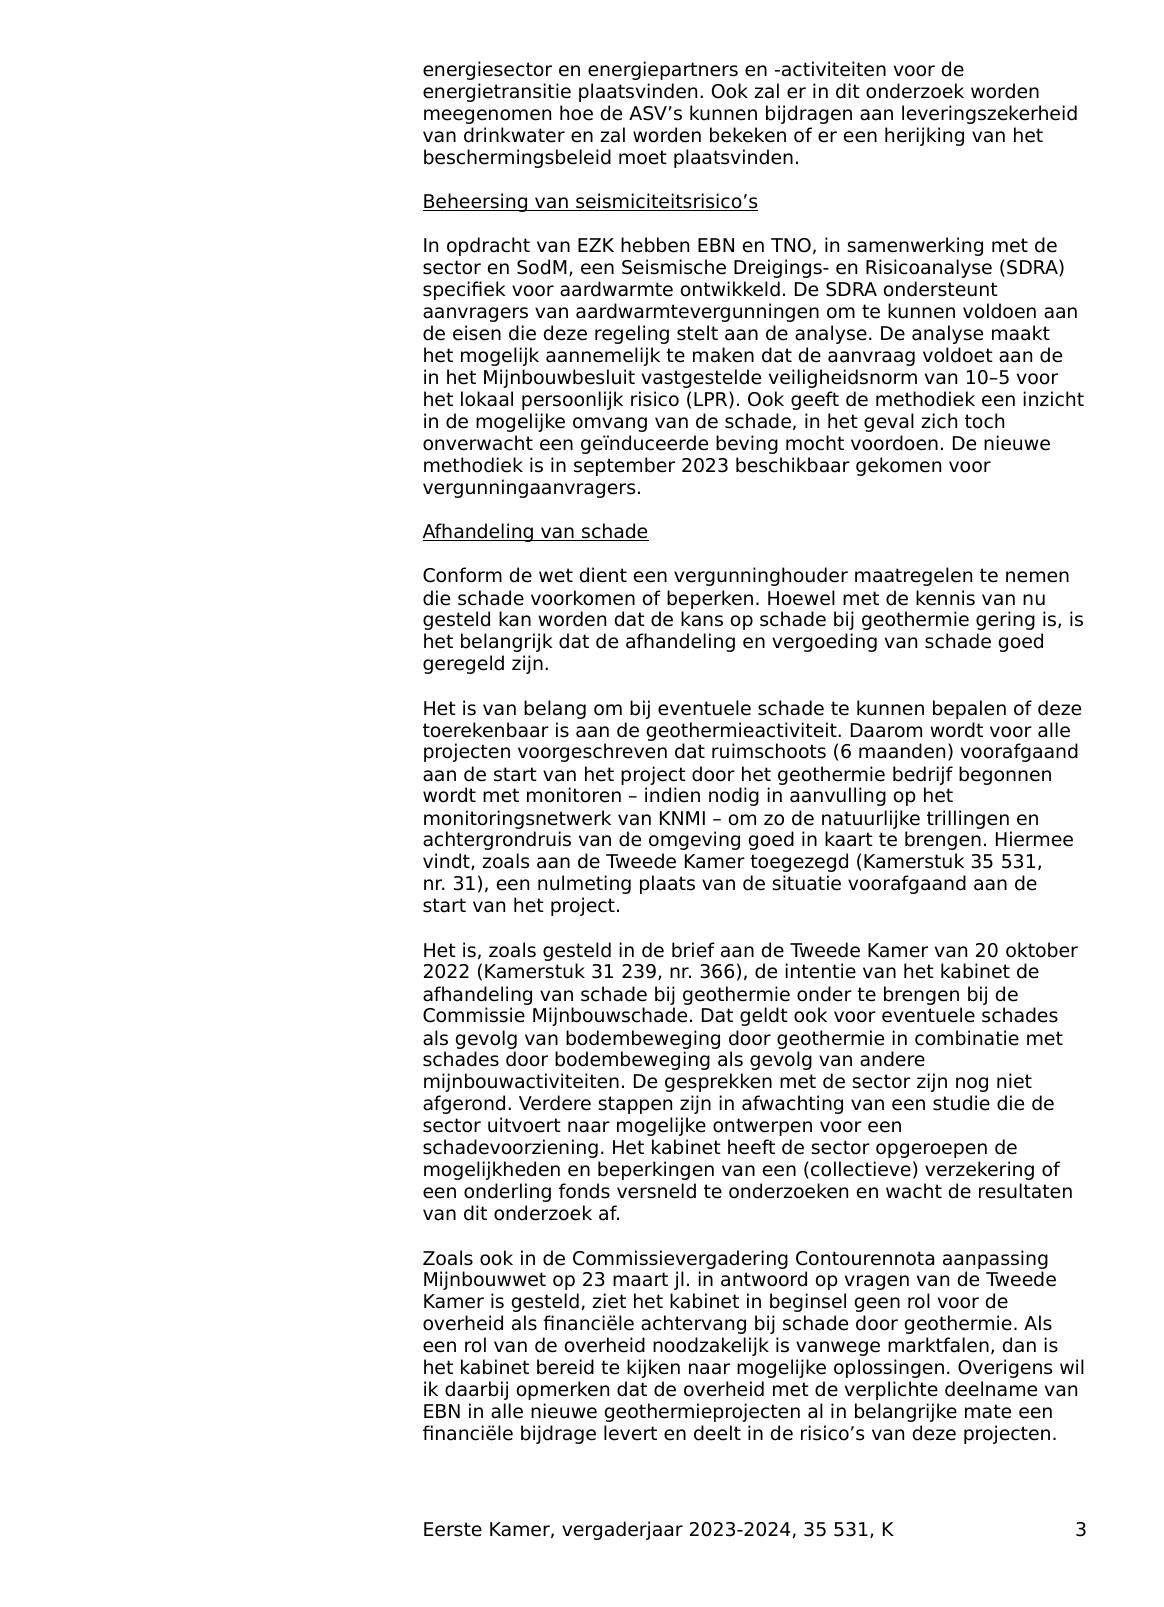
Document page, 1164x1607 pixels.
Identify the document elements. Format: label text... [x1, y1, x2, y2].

text Conform de wet dient een vergunninghouder maatregelen te nemen die schade voorkomen of beperken. Hoewel met de kennis van nu gesteld kan worden dat de kans op schade bij geothermie gering is, is het belangrijk dat de afhandeling en vergoeding van schade goed geregeld zijn. [422, 565, 1087, 675]
subtitle Beheersing van seismiciteitsrisico’s [422, 191, 1087, 213]
text energiesector en energiepartners en -activiteiten voor de energietransitie plaatsvinden. Ook zal er in dit onderzoek worden meegenomen hoe de ASV’s kunnen bijdragen aan leveringszekerheid van drinkwater en zal worden bekeken of er een herijking van het beschermingsbeleid moet plaatsvinden. [422, 59, 1087, 169]
subtitle Afhandeling van schade [422, 521, 1087, 543]
text Zoals ook in de Commissievergadering Contourennota aanpassing Mijnbouwwet op 23 maart jl. in antwoord op vragen van de Tweede Kamer is gesteld, ziet het kabinet in beginsel geen rol voor de overheid als financiële achtervang bij schade door geothermie. Als een rol van de overheid noodzakelijk is vanwege marktfalen, dan is het kabinet bereid te kijken naar mogelijke oplossingen. Overigens wil ik daarbij opmerken dat de overheid met de verplichte deelname van EBN in alle nieuwe geothermieprojecten al in belangrijke mate een financiële bijdrage levert en deelt in de risico’s van deze projecten. [422, 1247, 1087, 1445]
text Het is, zoals gesteld in de brief aan de Tweede Kamer van 20 oktober 2022 (Kamerstuk 31 239, nr. 366), de intentie van het kabinet de afhandeling van schade bij geothermie onder te brengen bij de Commissie Mijnbouwschade. Dat geldt ook voor eventuele schades als gevolg van bodembeweging door geothermie in combinatie met schades door bodembeweging als gevolg van andere mijnbouwactiviteiten. De gesprekken met de sector zijn nog niet afgerond. Verdere stappen zijn in afwachting van een studie die de sector uitvoert naar mogelijke ontwerpen voor een schadevoorziening. Het kabinet heeft de sector opgeroepen de mogelijkheden en beperkingen van een (collectieve) verzekering of een onderling fonds versneld te onderzoeken en wacht de resultaten van dit onderzoek af. [422, 939, 1087, 1225]
text Het is van belang om bij eventuele schade te kunnen bepalen of deze toerekenbaar is aan de geothermieactiviteit. Daarom wordt voor alle projecten voorgeschreven dat ruimschoots (6 maanden) voorafgaand aan de start van het project door het geothermie bedrijf begonnen wordt met monitoren – indien nodig in aanvulling op het monitoringsnetwerk van KNMI – om zo de natuurlijke trillingen en achtergrondruis van de omgeving goed in kaart te brengen. Hiermee vindt, zoals aan de Tweede Kamer toegezegd (Kamerstuk 35 531, nr. 31), een nulmeting plaats van de situatie voorafgaand aan de start van het project. [422, 697, 1087, 917]
text In opdracht van EZK hebben EBN en TNO, in samenwerking met de sector en SodM, een Seismische Dreigings- en Risicoanalyse (SDRA) specifiek voor aardwarmte ontwikkeld. De SDRA ondersteunt aanvragers van aardwarmtevergunningen om te kunnen voldoen aan de eisen die deze regeling stelt aan de analyse. De analyse maakt het mogelijk aannemelijk te maken dat de aanvraag voldoet aan de in het Mijnbouwbesluit vastgestelde veiligheidsnorm van 10–5 voor het lokaal persoonlijk risico (LPR). Ook geeft de methodiek een inzicht in de mogelijke omvang van de schade, in het geval zich toch onverwacht een geïnduceerde beving mocht voordoen. De nieuwe methodiek is in september 2023 beschikbaar gekomen voor vergunningaanvragers. [422, 235, 1087, 499]
